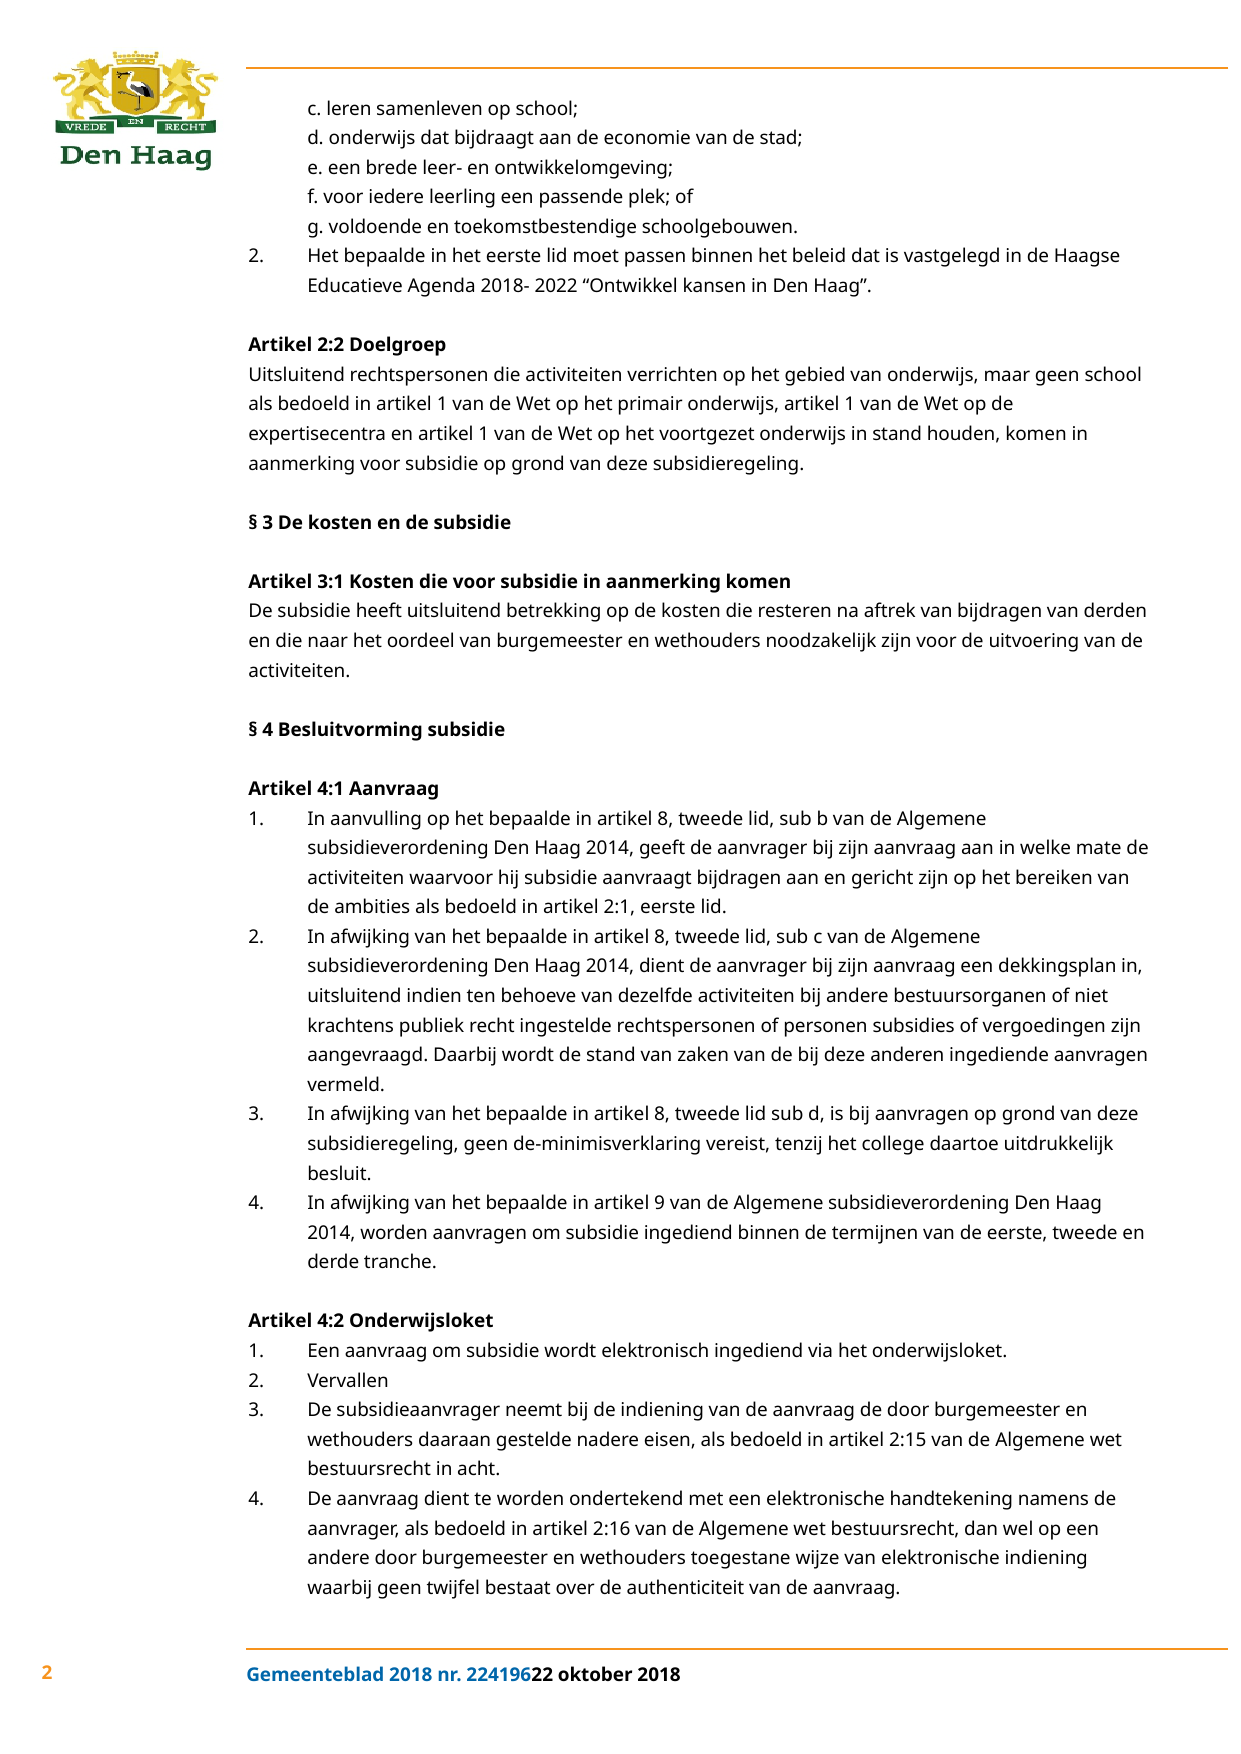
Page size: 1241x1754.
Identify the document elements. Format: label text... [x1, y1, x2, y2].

text § 3 De kosten en de subsidie [248, 509, 1152, 535]
list Vervallen [248, 1367, 1152, 1393]
picture [41, 47, 231, 172]
list d. onderwijs dat bijdraagt aan de economie van de stad; [248, 124, 1152, 150]
text Artikel 2:2 Doelgroep [248, 331, 1152, 357]
list In afwijking van het bepaalde in artikel 8, tweede lid sub d, is bij aanvragen op grond van deze subsidieregeling, geen de-minimisverklaring vereist, tenzij het college daartoe uitdrukkelijk besluit. [248, 1101, 1152, 1186]
list In afwijking van het bepaalde in artikel 9 van de Algemene subsidieverordening Den Haag 2014, worden aanvragen om subsidie ingediend binnen de termijnen van de eerste, tweede en derde tranche. [248, 1189, 1152, 1274]
list f. voor iedere leerling een passende plek; of [248, 183, 1152, 209]
list De aanvraag dient te worden ondertekend met een elektronische handtekening namens de aanvrager, als bedoeld in artikel 2:16 van de Algemene wet bestuursrecht, dan wel op een andere door burgemeester en wethouders toegestane wijze van elektronische indiening waarbij geen twijfel bestaat over de authenticiteit van de aanvraag. [248, 1485, 1152, 1600]
text Artikel 3:1 Kosten die voor subsidie in aanmerking komen [248, 568, 1152, 594]
text § 4 Besluitvorming subsidie [248, 716, 1152, 742]
text Uitsluitend rechtspersonen die activiteiten verrichten op het gebied van onderwijs, maar geen school als bedoeld in artikel 1 van de Wet op het primair onderwijs, artikel 1 van de Wet op de expertisecentra en artikel 1 van de Wet op het voortgezet onderwijs in stand houden, komen in aanmerking voor subsidie op grond van deze subsidieregeling. [248, 361, 1152, 476]
list Het bepaalde in het eerste lid moet passen binnen het beleid dat is vastgelegd in de Haagse Educatieve Agenda 2018- 2022 “Ontwikkel kansen in Den Haag”. [248, 243, 1152, 298]
list g. voldoende en toekomstbestendige schoolgebouwen. [248, 213, 1152, 239]
list e. een brede leer- en ontwikkelomgeving; [248, 154, 1152, 180]
text Artikel 4:1 Aanvraag [248, 775, 1152, 801]
text Artikel 4:2 Onderwijsloket [248, 1308, 1152, 1333]
list In afwijking van het bepaalde in artikel 8, tweede lid, sub c van de Algemene subsidieverordening Den Haag 2014, dient de aanvrager bij zijn aanvraag een dekkingsplan in, uitsluitend indien ten behoeve van dezelfde activiteiten bij andere bestuursorganen of niet krachtens publiek recht ingestelde rechtspersonen of personen subsidies of vergoedingen zijn aangevraagd. Daarbij wordt de stand van zaken van de bij deze anderen ingediende aanvragen vermeld. [248, 923, 1152, 1097]
list c. leren samenleven op school; [248, 95, 1152, 121]
list Een aanvraag om subsidie wordt elektronisch ingediend via het onderwijsloket. [248, 1337, 1152, 1363]
list De subsidieaanvrager neemt bij de indiening van de aanvraag de door burgemeester en wethouders daaraan gestelde nadere eisen, als bedoeld in artikel 2:15 van de Algemene wet bestuursrecht in acht. [248, 1396, 1152, 1481]
text De subsidie heeft uitsluitend betrekking op de kosten die resteren na aftrek van bijdragen van derden en die naar het oordeel van burgemeester en wethouders noodzakelijk zijn voor de uitvoering van de activiteiten. [248, 598, 1152, 683]
list In aanvulling op het bepaalde in artikel 8, tweede lid, sub b van de Algemene subsidieverordening Den Haag 2014, geeft de aanvrager bij zijn aanvraag aan in welke mate de activiteiten waarvoor hij subsidie aanvraagt bijdragen aan en gericht zijn op het bereiken van de ambities als bedoeld in artikel 2:1, eerste lid. [248, 805, 1152, 919]
